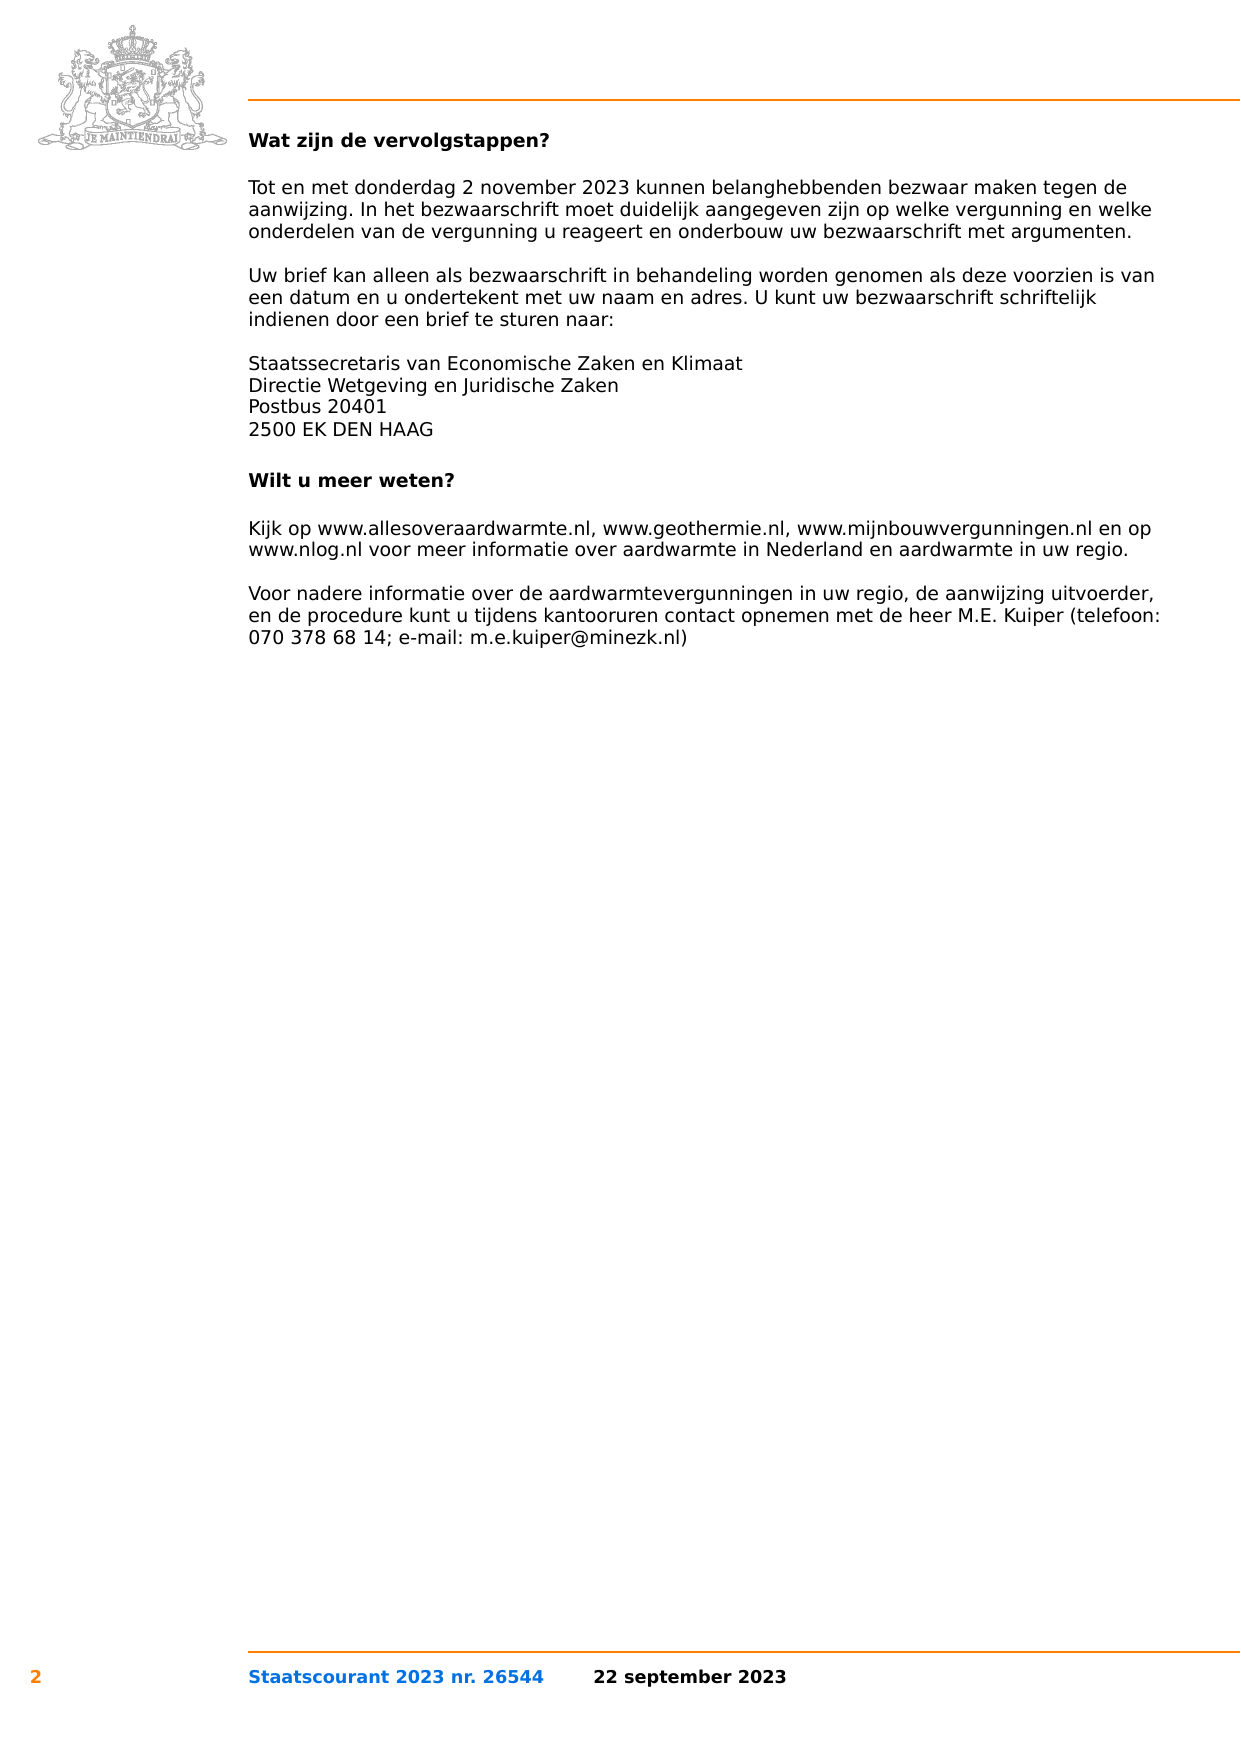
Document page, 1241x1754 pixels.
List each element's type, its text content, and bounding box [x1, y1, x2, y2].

text Kijk op www.allesoveraardwarmte.nl, www.geothermie.nl, www.mijnbouwvergunningen.nl en op www.nlog.nl voor meer informatie over aardwarmte in Nederland en aardwarmte in uw regio. [248, 517, 1163, 561]
text Staatssecretaris van Economische Zaken en Klimaat [248, 352, 1163, 374]
text Directie Wetgeving en Juridische Zaken [248, 374, 1163, 396]
picture [38, 25, 227, 150]
subtitle Wilt u meer weten? [248, 470, 1163, 492]
text Voor nadere informatie over de aardwarmtevergunningen in uw regio, de aanwijzing uitvoerder, en de procedure kunt u tijdens kantooruren contact opnemen met de heer M.E. Kuiper (telefoon: 070 378 68 14; e-mail: m.e.kuiper@minezk.nl) [248, 583, 1163, 649]
text 2500 EK DEN HAAG [248, 418, 1163, 440]
text Postbus 20401 [248, 396, 1163, 418]
text Tot en met donderdag 2 november 2023 kunnen belanghebbenden bezwaar maken tegen de aanwijzing. In het bezwaarschrift moet duidelijk aangegeven zijn op welke vergunning en welke onderdelen van de vergunning u reageert en onderbouw uw bezwaarschrift met argumenten. [248, 177, 1163, 243]
subtitle Wat zijn de vervolgstappen? [248, 130, 1163, 152]
text Uw brief kan alleen als bezwaarschrift in behandeling worden genomen als deze voorzien is van een datum en u ondertekent met uw naam en adres. U kunt uw bezwaarschrift schriftelijk indienen door een brief te sturen naar: [248, 265, 1163, 331]
